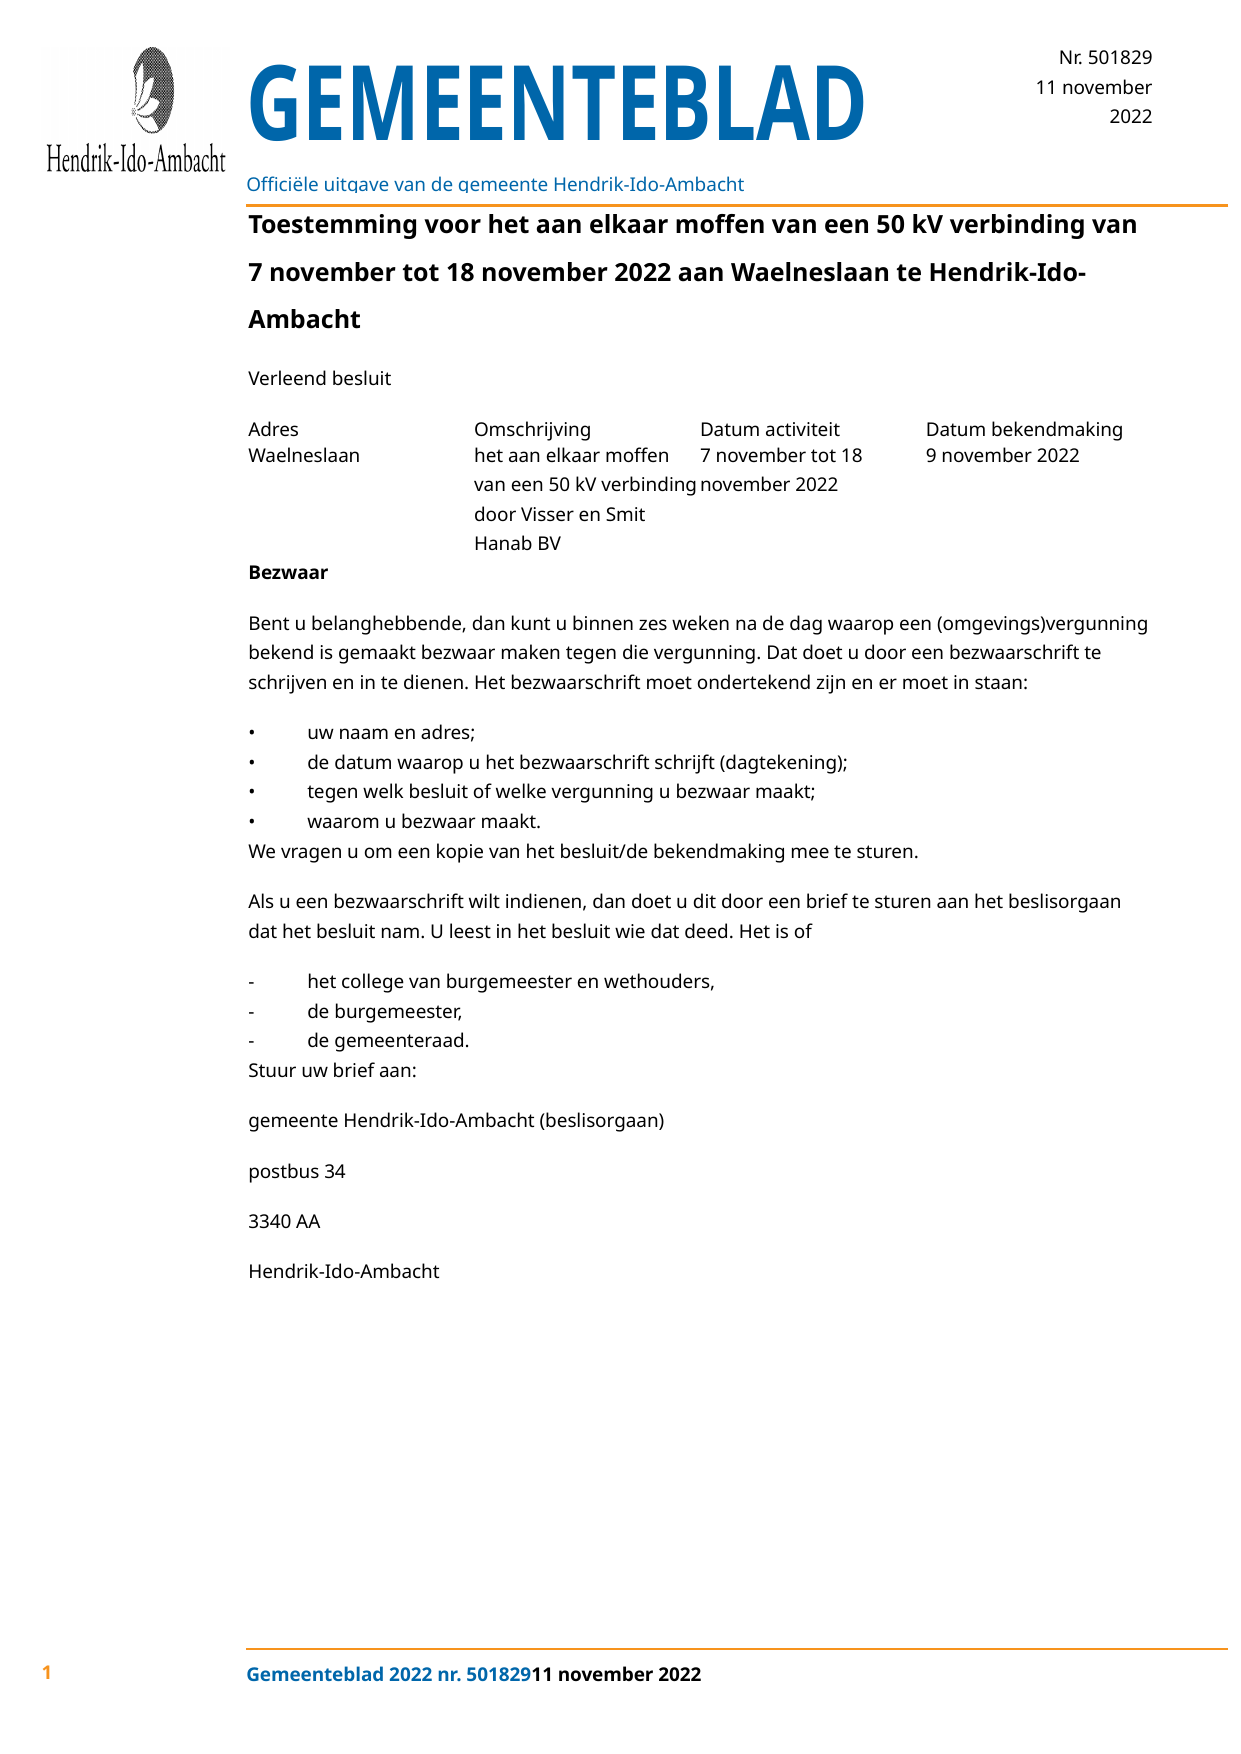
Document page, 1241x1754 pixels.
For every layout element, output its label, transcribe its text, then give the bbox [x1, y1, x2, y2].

table_header Datum activiteit [700, 416, 926, 442]
text Bezwaar [248, 559, 1152, 585]
list waarom u bezwaar maakt. [248, 808, 1152, 834]
list de burgemeester, [248, 998, 1152, 1023]
table_cell het aan elkaar moffen van een 50 kV verbinding door Visser en Smit Hanab BV [474, 442, 700, 556]
text Als u een bezwaarschrift wilt indienen, dan doet u dit door een brief te sturen aan het beslisorgaan dat het besluit nam. U leest in het besluit wie dat deed. Het is of [248, 888, 1152, 943]
list tegen welk besluit of welke vergunning u bezwaar maakt; [248, 779, 1152, 804]
table_cell Waelneslaan [248, 442, 474, 556]
text 3340 AA [248, 1208, 1152, 1234]
table_cell 9 november 2022 [926, 442, 1152, 556]
text Verleend besluit [248, 366, 1152, 391]
table_header Omschrijving [474, 416, 700, 442]
picture [41, 47, 231, 172]
list uw naam en adres; [248, 719, 1152, 745]
text Hendrik-Ido-Ambacht [248, 1259, 1152, 1284]
table_header Adres [248, 416, 474, 442]
text Bent u belanghebbende, dan kunt u binnen zes weken na de dag waarop een (omgevings)vergunning bekend is gemaakt bezwaar maken tegen die vergunning. Dat doet u door een bezwaarschrift te schrijven en in te dienen. Het bezwaarschrift moet ondertekend zijn en er moet in staan: [248, 610, 1152, 695]
text postbus 34 [248, 1158, 1152, 1183]
table_cell 7 november tot 18 november 2022 [700, 442, 926, 556]
text Toestemming voor het aan elkaar moffen van een 50 kV verbinding van 7 november tot 18 november 2022 aan Waelneslaan te Hendrik-Ido-Ambacht [248, 207, 1152, 336]
list de gemeenteraad. [248, 1027, 1152, 1053]
text gemeente Hendrik-Ido-Ambacht (beslisorgaan) [248, 1107, 1152, 1133]
text Stuur uw brief aan: [248, 1057, 1152, 1083]
table_header Datum bekendmaking [926, 416, 1152, 442]
list de datum waarop u het bezwaarschrift schrijft (dagtekening); [248, 749, 1152, 775]
text We vragen u om een kopie van het besluit/de bekendmaking mee te sturen. [248, 838, 1152, 863]
list het college van burgemeester en wethouders, [248, 968, 1152, 994]
